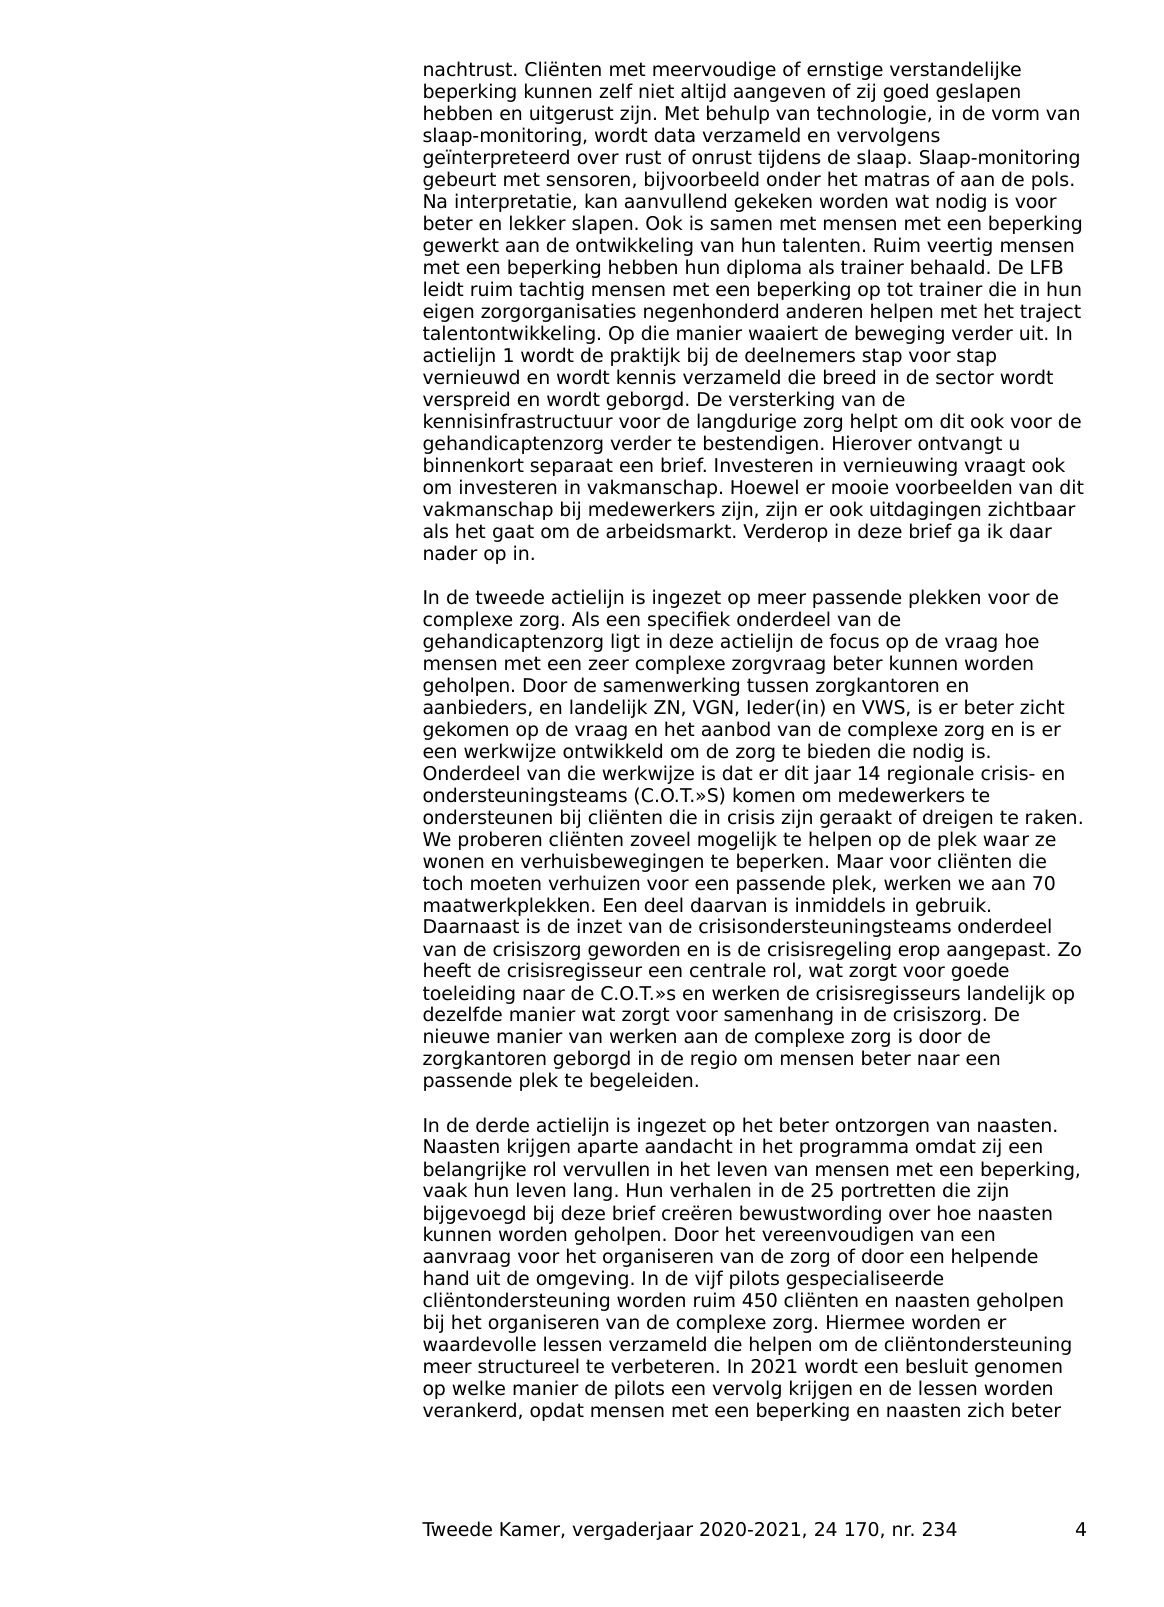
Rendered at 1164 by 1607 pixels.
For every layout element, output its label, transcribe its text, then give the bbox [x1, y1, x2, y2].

text In de tweede actielijn is ingezet op meer passende plekken voor de complexe zorg. Als een specifiek onderdeel van de gehandicaptenzorg ligt in deze actielijn de focus op de vraag hoe mensen met een zeer complexe zorgvraag beter kunnen worden geholpen. Door de samenwerking tussen zorgkantoren en aanbieders, en landelijk ZN, VGN, Ieder(in) en VWS, is er beter zicht gekomen op de vraag en het aanbod van de complexe zorg en is er een werkwijze ontwikkeld om de zorg te bieden die nodig is. Onderdeel van die werkwijze is dat er dit jaar 14 regionale crisis- en ondersteuningsteams (C.O.T.»S) komen om medewerkers te ondersteunen bij cliënten die in crisis zijn geraakt of dreigen te raken. We proberen cliënten zoveel mogelijk te helpen op de plek waar ze wonen en verhuisbewegingen te beperken. Maar voor cliënten die toch moeten verhuizen voor een passende plek, werken we aan 70 maatwerkplekken. Een deel daarvan is inmiddels in gebruik. Daarnaast is de inzet van de crisisondersteuningsteams onderdeel van de crisiszorg geworden en is de crisisregeling erop aangepast. Zo heeft de crisisregisseur een centrale rol, wat zorgt voor goede toeleiding naar de C.O.T.»s en werken de crisisregisseurs landelijk op dezelfde manier wat zorgt voor samenhang in de crisiszorg. De nieuwe manier van werken aan de complexe zorg is door de zorgkantoren geborgd in de regio om mensen beter naar een passende plek te begeleiden. [422, 587, 1087, 1092]
text In de derde actielijn is ingezet op het beter ontzorgen van naasten. Naasten krijgen aparte aandacht in het programma omdat zij een belangrijke rol vervullen in het leven van mensen met een beperking, vaak hun leven lang. Hun verhalen in de 25 portretten die zijn bijgevoegd bij deze brief creëren bewustwording over hoe naasten kunnen worden geholpen. Door het vereenvoudigen van een aanvraag voor het organiseren van de zorg of door een helpende hand uit de omgeving. In de vijf pilots gespecialiseerde cliëntondersteuning worden ruim 450 cliënten en naasten geholpen bij het organiseren van de complexe zorg. Hiermee worden er waardevolle lessen verzameld die helpen om de cliëntondersteuning meer structureel te verbeteren. In 2021 wordt een besluit genomen op welke manier de pilots een vervolg krijgen en de lessen worden verankerd, opdat mensen met een beperking en naasten zich beter [422, 1114, 1087, 1422]
text nachtrust. Cliënten met meervoudige of ernstige verstandelijke beperking kunnen zelf niet altijd aangeven of zij goed geslapen hebben en uitgerust zijn. Met behulp van technologie, in de vorm van slaap-monitoring, wordt data verzameld en vervolgens geïnterpreteerd over rust of onrust tijdens de slaap. Slaap-monitoring gebeurt met sensoren, bijvoorbeeld onder het matras of aan de pols. Na interpretatie, kan aanvullend gekeken worden wat nodig is voor beter en lekker slapen. Ook is samen met mensen met een beperking gewerkt aan de ontwikkeling van hun talenten. Ruim veertig mensen met een beperking hebben hun diploma als trainer behaald. De LFB leidt ruim tachtig mensen met een beperking op tot trainer die in hun eigen zorgorganisaties negenhonderd anderen helpen met het traject talentontwikkeling. Op die manier waaiert de beweging verder uit. In actielijn 1 wordt de praktijk bij de deelnemers stap voor stap vernieuwd en wordt kennis verzameld die breed in de sector wordt verspreid en wordt geborgd. De versterking van de kennisinfrastructuur voor de langdurige zorg helpt om dit ook voor de gehandicaptenzorg verder te bestendigen. Hierover ontvangt u binnenkort separaat een brief. Investeren in vernieuwing vraagt ook om investeren in vakmanschap. Hoewel er mooie voorbeelden van dit vakmanschap bij medewerkers zijn, zijn er ook uitdagingen zichtbaar als het gaat om de arbeidsmarkt. Verderop in deze brief ga ik daar nader op in. [422, 59, 1087, 564]
